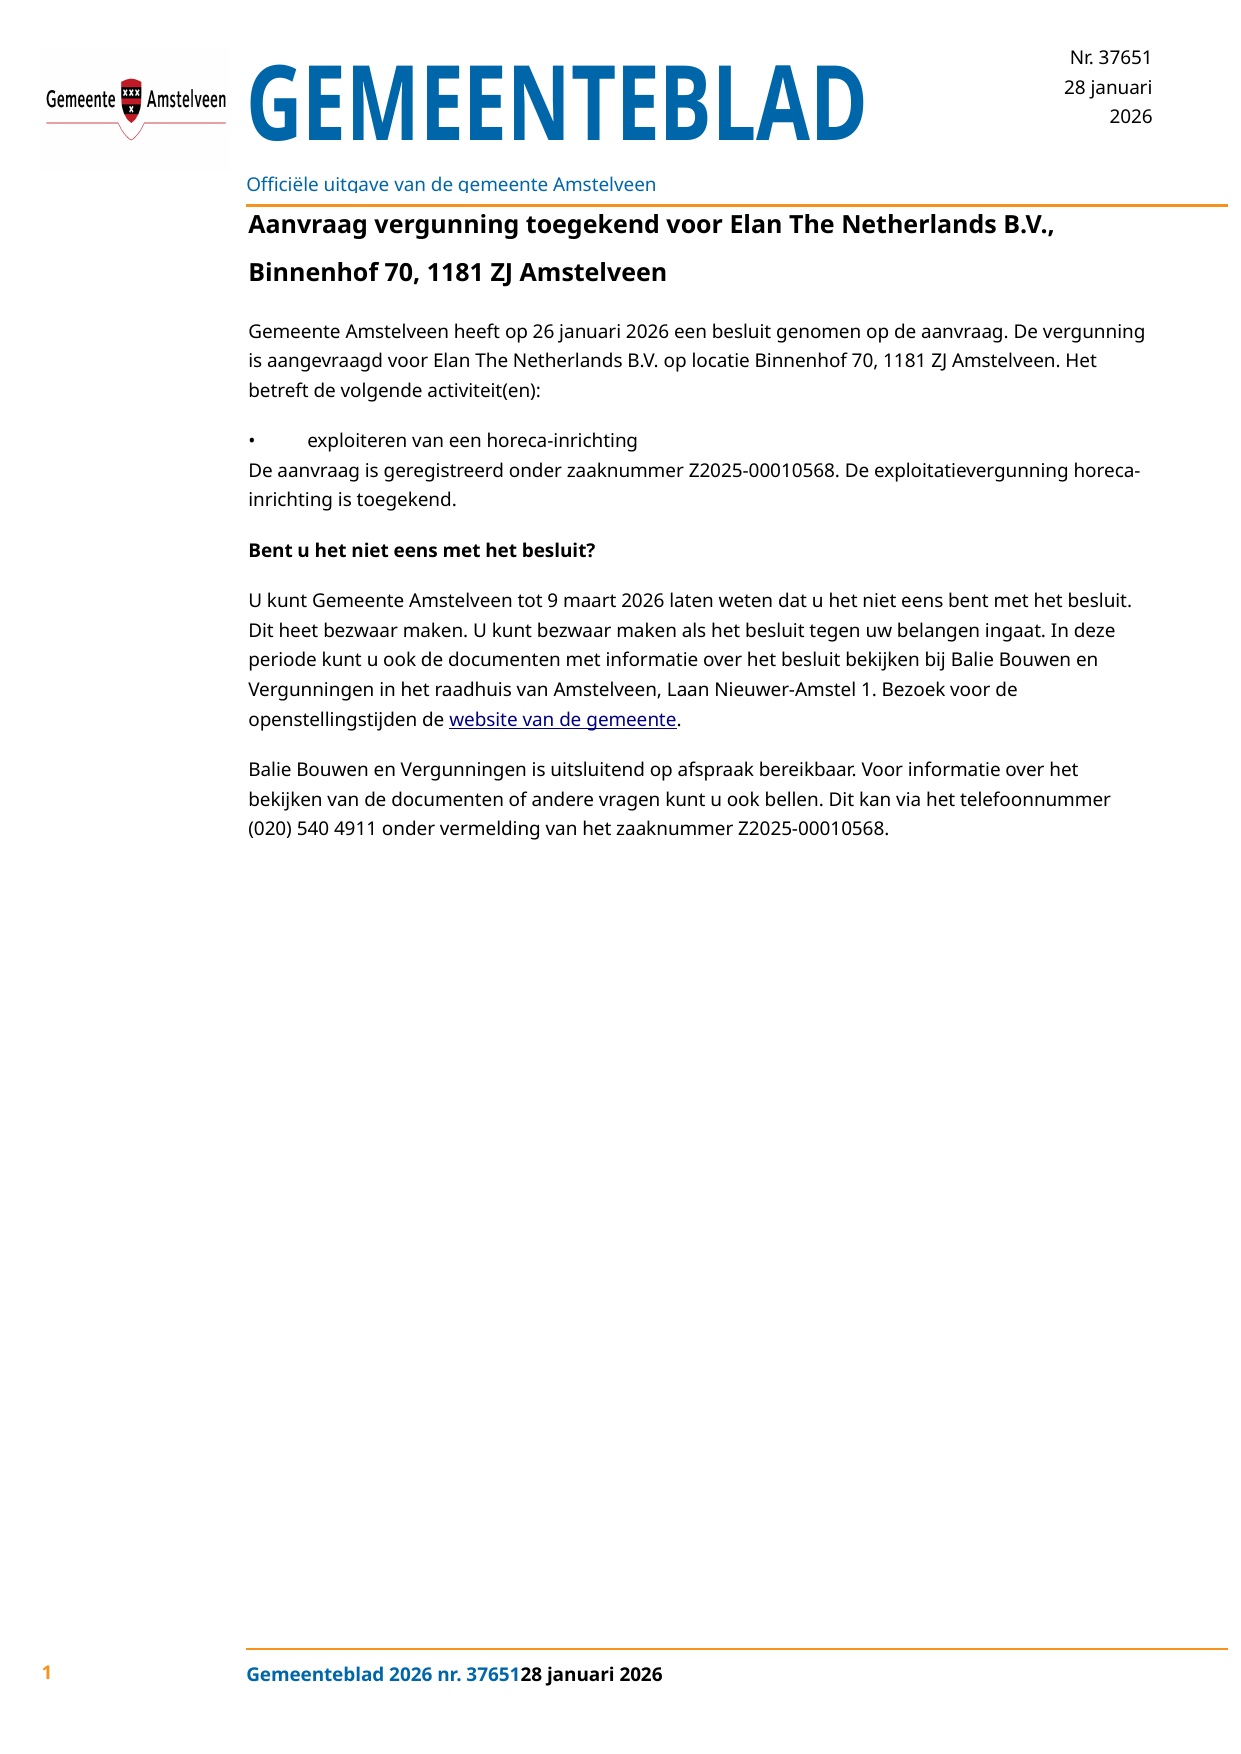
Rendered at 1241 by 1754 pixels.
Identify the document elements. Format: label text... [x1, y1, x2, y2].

text Gemeente Amstelveen heeft op 26 januari 2026 een besluit genomen op de aanvraag. De vergunning is aangevraagd voor Elan The Netherlands B.V. op locatie Binnenhof 70, 1181 ZJ Amstelveen. Het betreft de volgende activiteit(en): [248, 318, 1152, 403]
list exploiteren van een horeca-inrichting [248, 427, 1152, 453]
text Balie Bouwen en Vergunningen is uitsluitend op afspraak bereikbaar. Voor informatie over het bekijken van de documenten of andere vragen kunt u ook bellen. Dit kan via het telefoonnummer (020) 540 4911 onder vermelding van het zaaknummer Z2025-00010568. [248, 756, 1152, 841]
text U kunt Gemeente Amstelveen tot 9 maart 2026 laten weten dat u het niet eens bent met het besluit. Dit heet bezwaar maken. U kunt bezwaar maken als het besluit tegen uw belangen ingaat. In deze periode kunt u ook de documenten met informatie over het besluit bekijken bij Balie Bouwen en Vergunningen in het raadhuis van Amstelveen, Laan Nieuwer-Amstel 1. Bezoek voor de openstellingstijden de website van de gemeente. [248, 587, 1152, 732]
text Aanvraag vergunning toegekend voor Elan The Netherlands B.V., Binnenhof 70, 1181 ZJ Amstelveen [248, 207, 1152, 288]
picture [41, 47, 231, 172]
text De aanvraag is geregistreerd onder zaaknummer Z2025-00010568. De exploitatievergunning horeca-inrichting is toegekend. [248, 457, 1152, 512]
text Bent u het niet eens met het besluit? [248, 537, 1152, 563]
